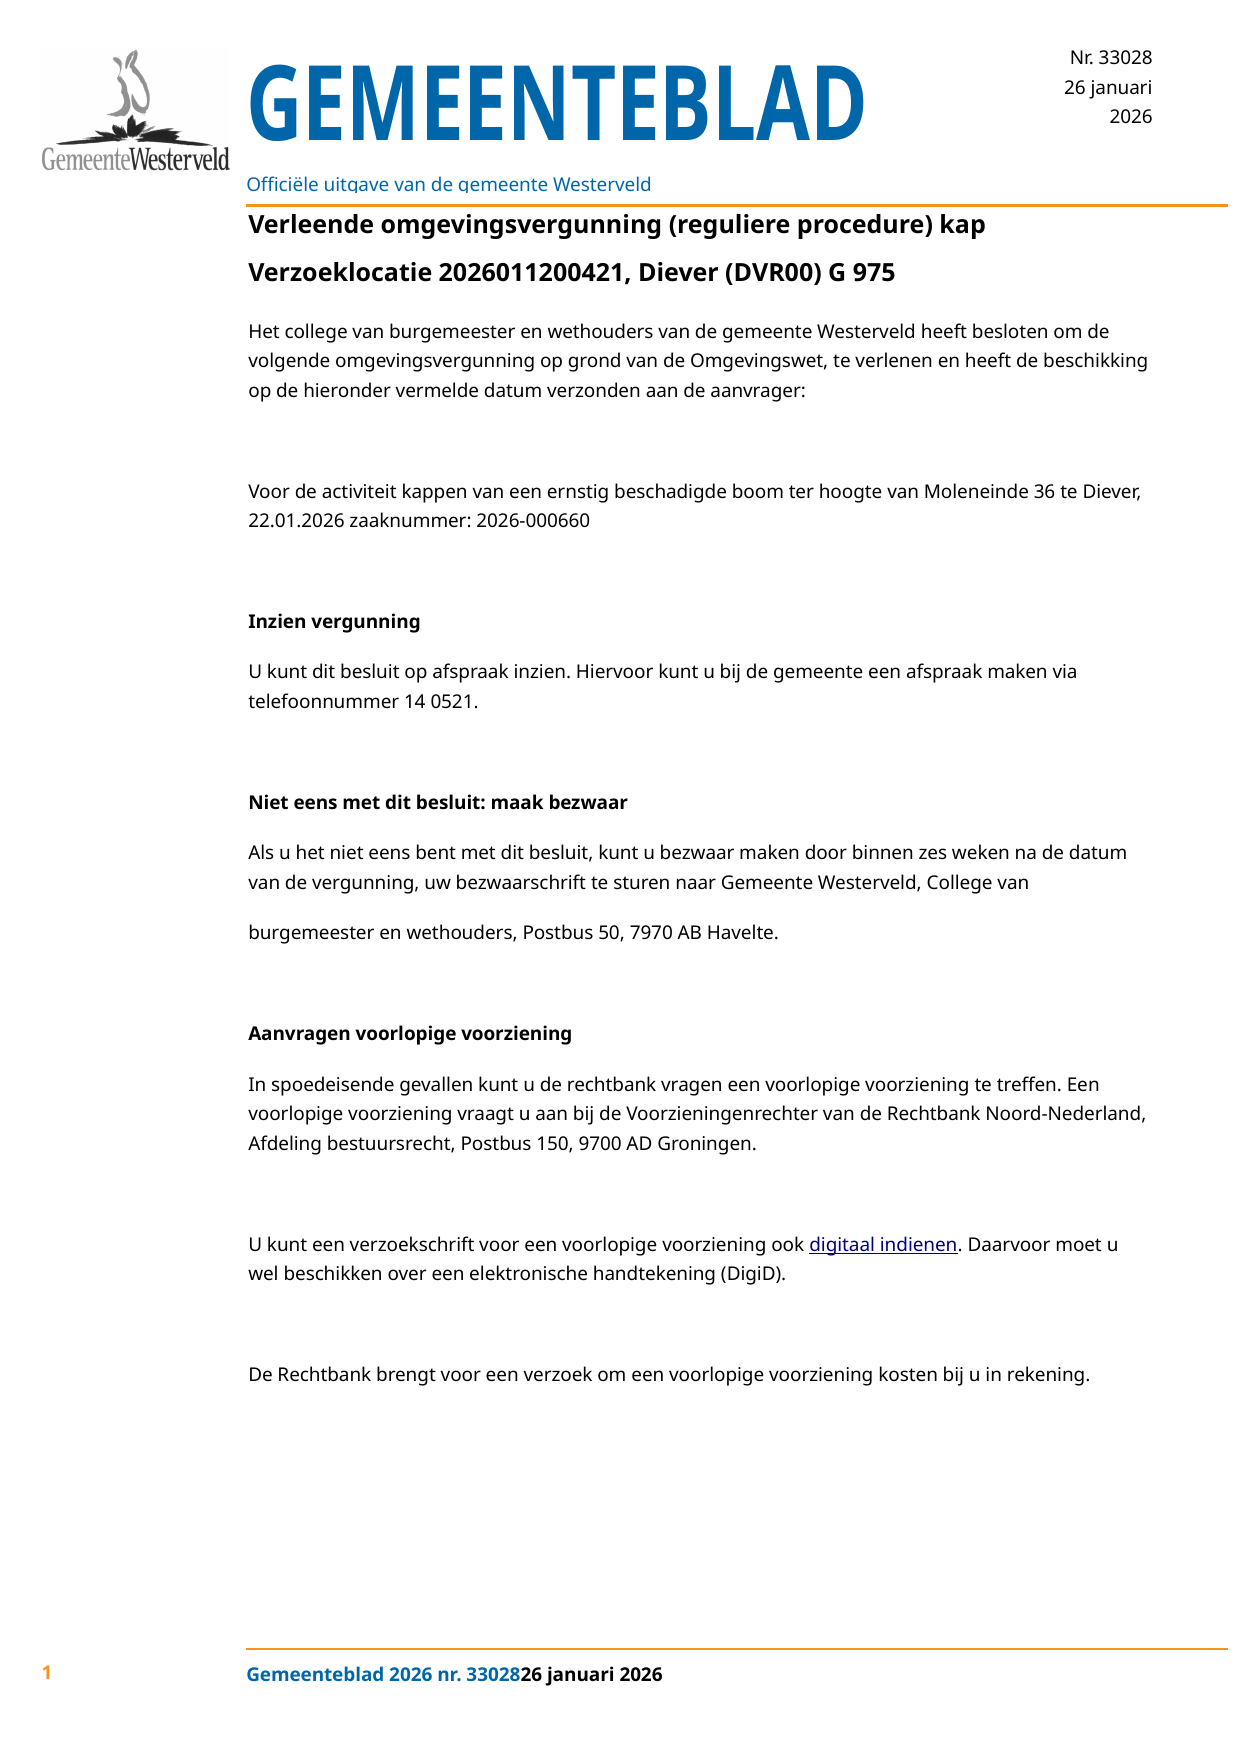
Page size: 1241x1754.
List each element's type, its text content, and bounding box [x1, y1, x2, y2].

text In spoedeisende gevallen kunt u de rechtbank vragen een voorlopige voorziening te treffen. Een voorlopige voorziening vraagt u aan bij de Voorzieningenrechter van de Rechtbank Noord-Nederland, Afdeling bestuursrecht, Postbus 150, 9700 AD Groningen. [248, 1071, 1152, 1156]
text Aanvragen voorlopige voorziening [248, 1020, 1152, 1046]
text Niet eens met dit besluit: maak bezwaar [248, 789, 1152, 815]
text Als u het niet eens bent met dit besluit, kunt u bezwaar maken door binnen zes weken na de datum van de vergunning, uw bezwaarschrift te sturen naar Gemeente Westerveld, College van [248, 839, 1152, 895]
picture [41, 47, 231, 172]
text Inzien vergunning [248, 608, 1152, 634]
text Voor de activiteit kappen van een ernstig beschadigde boom ter hoogte van Moleneinde 36 te Diever, 22.01.2026 zaaknummer: 2026-000660 [248, 478, 1152, 533]
text U kunt dit besluit op afspraak inzien. Hiervoor kunt u bij de gemeente een afspraak maken via telefoonnummer 14 0521. [248, 659, 1152, 714]
text Verleende omgevingsvergunning (reguliere procedure) kap Verzoeklocatie 2026011200421, Diever (DVR00) G 975 [248, 207, 1152, 288]
text De Rechtbank brengt voor een verzoek om een voorlopige voorziening kosten bij u in rekening. [248, 1361, 1152, 1387]
text Het college van burgemeester en wethouders van de gemeente Westerveld heeft besloten om de volgende omgevingsvergunning op grond van de Omgevingswet, te verlenen en heeft de beschikking op de hieronder vermelde datum verzonden aan de aanvrager: [248, 318, 1152, 403]
text burgemeester en wethouders, Postbus 50, 7970 AB Havelte. [248, 919, 1152, 945]
text U kunt een verzoekschrift voor een voorlopige voorziening ook digitaal indienen. Daarvoor moet u wel beschikken over een elektronische handtekening (DigiD). [248, 1231, 1152, 1286]
